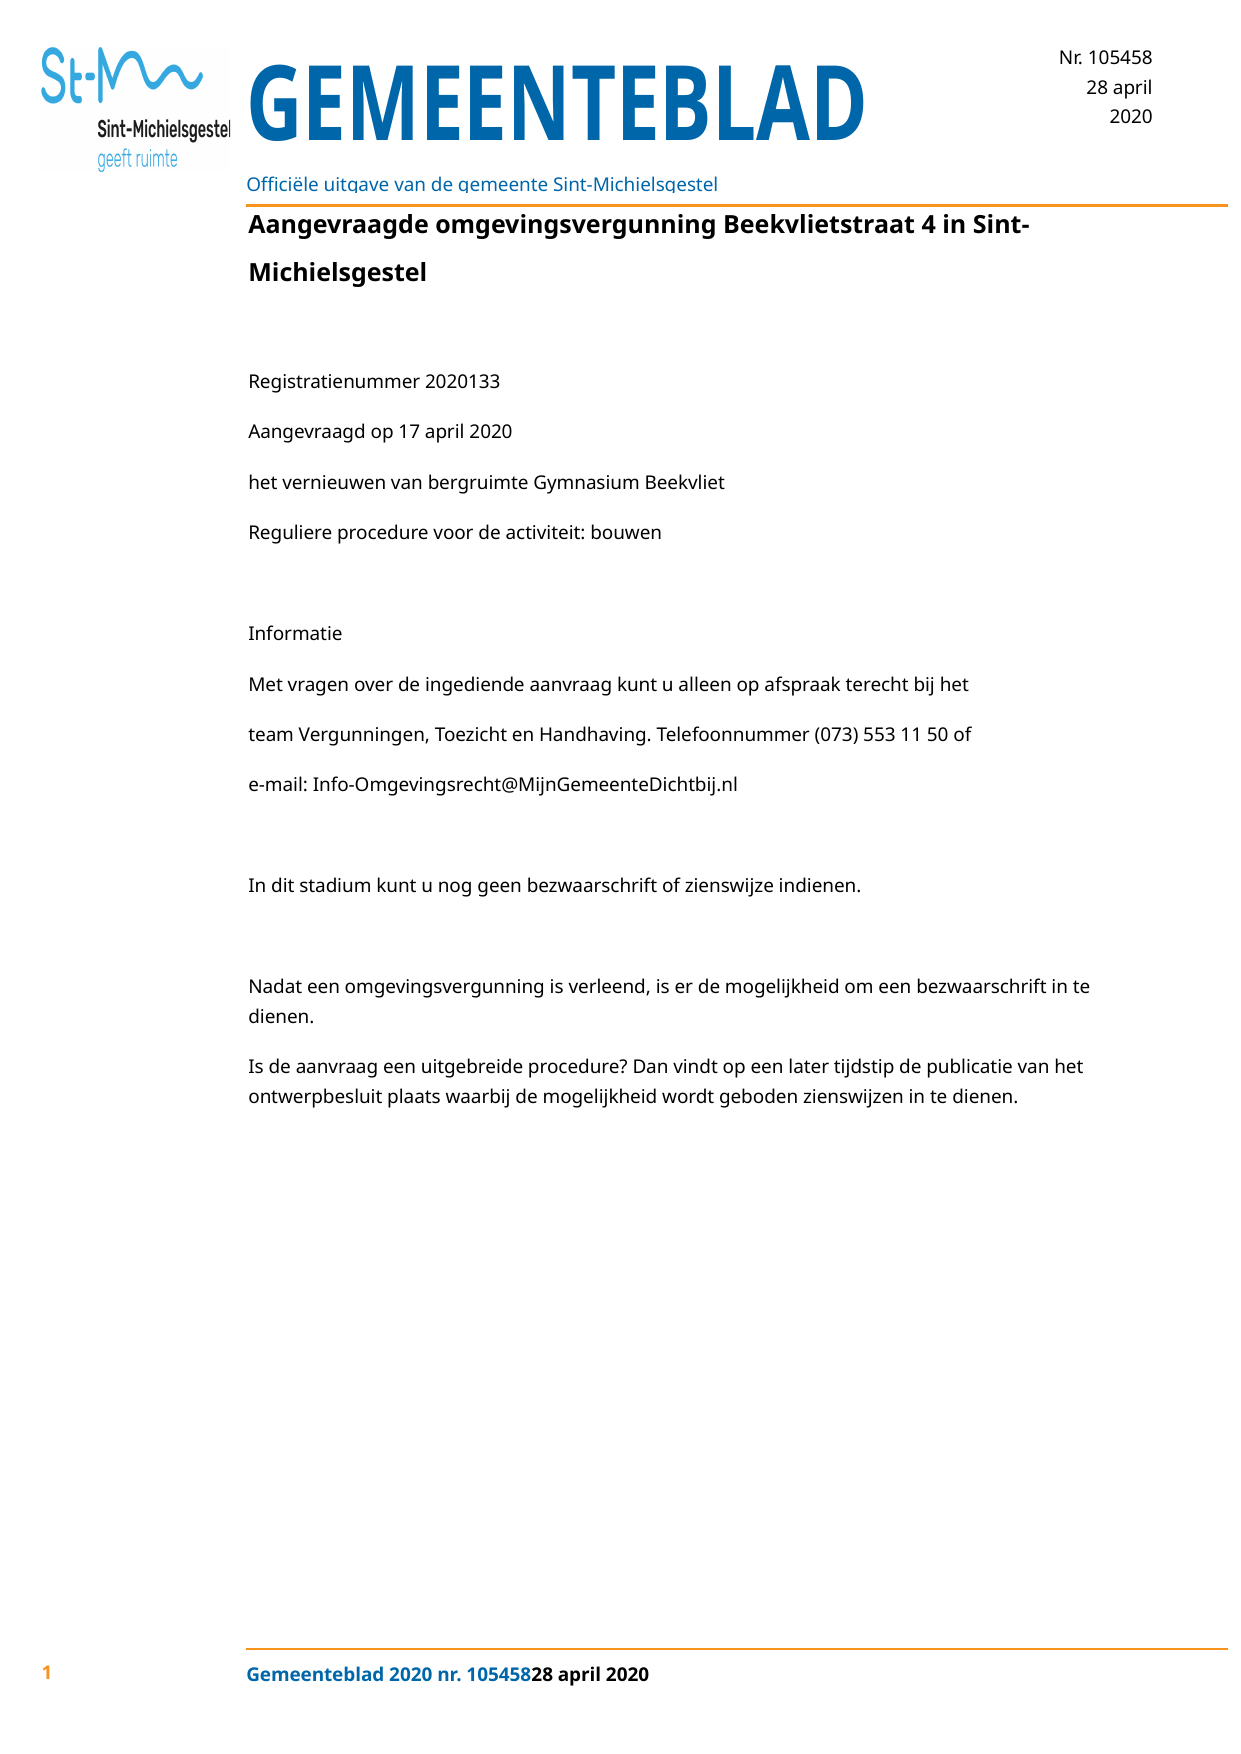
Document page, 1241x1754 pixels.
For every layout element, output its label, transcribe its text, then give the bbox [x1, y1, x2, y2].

text het vernieuwen van bergruimte Gymnasium Beekvliet [248, 469, 1152, 495]
text Aangevraagd op 17 april 2020 [248, 419, 1152, 444]
text Registratienummer 2020133 [248, 368, 1152, 394]
text In dit stadium kunt u nog geen bezwaarschrift of zienswijze indienen. [248, 872, 1152, 898]
text Reguliere procedure voor de activiteit: bouwen [248, 519, 1152, 545]
text team Vergunningen, Toezicht en Handhaving. Telefoonnummer (073) 553 11 50 of [248, 721, 1152, 747]
text Is de aanvraag een uitgebreide procedure? Dan vindt op een later tijdstip de publicatie van het ontwerpbesluit plaats waarbij de mogelijkheid wordt geboden zienswijzen in te dienen. [248, 1053, 1152, 1109]
text e-mail: Info-Omgevingsrecht@MijnGemeenteDichtbij.nl [248, 772, 1152, 797]
text Met vragen over de ingediende aanvraag kunt u alleen op afspraak terecht bij het [248, 671, 1152, 697]
text Aangevraagde omgevingsvergunning Beekvlietstraat 4 in Sint-Michielsgestel [248, 207, 1152, 288]
text Nadat een omgevingsvergunning is verleend, is er de mogelijkheid om een bezwaarschrift in te dienen. [248, 973, 1152, 1029]
picture [41, 47, 231, 172]
text Informatie [248, 620, 1152, 646]
